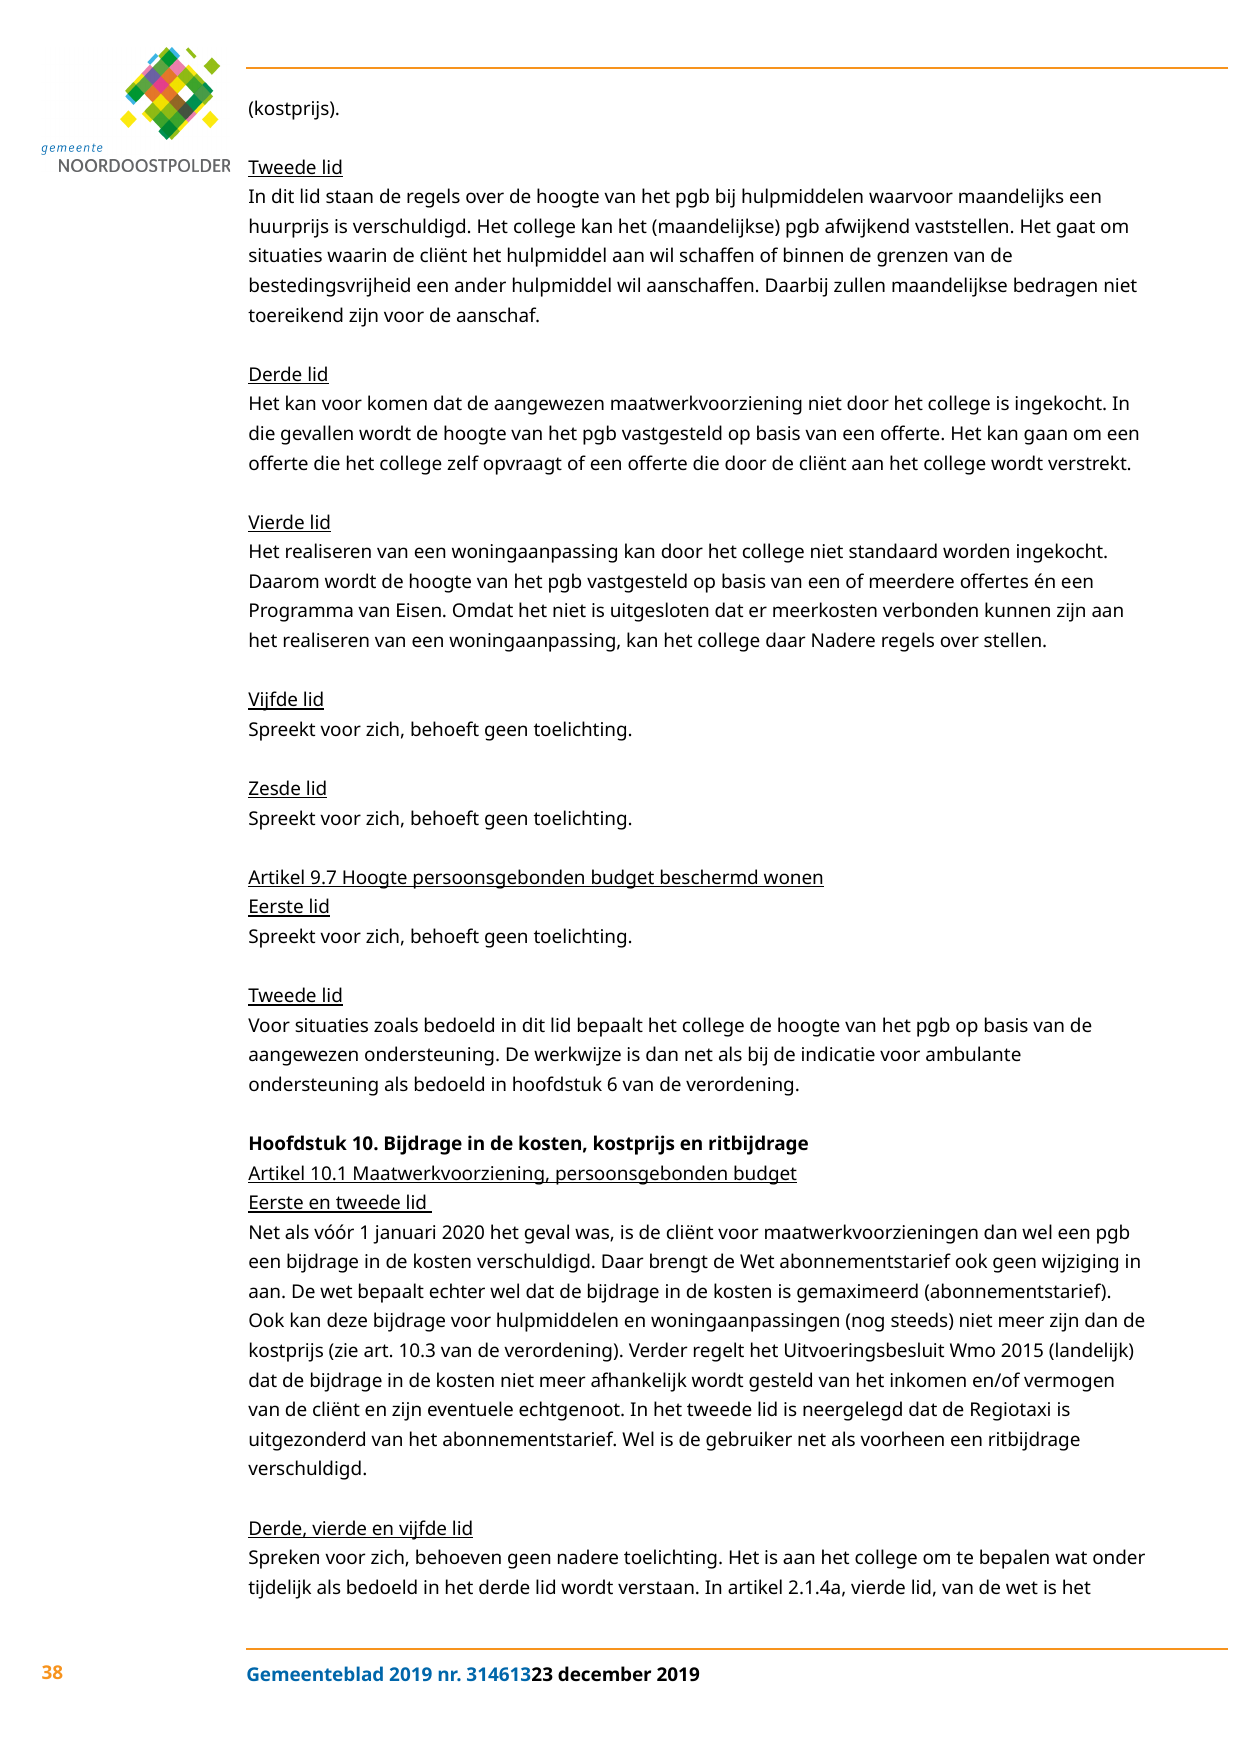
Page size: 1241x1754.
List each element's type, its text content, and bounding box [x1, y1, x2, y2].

text Artikel 10.1 Maatwerkvoorziening, persoonsgebonden budget [248, 1160, 1152, 1186]
text Spreekt voor zich, behoeft geen toelichting. [248, 716, 1152, 742]
text Eerste en tweede lid [248, 1189, 1152, 1215]
text Spreekt voor zich, behoeft geen toelichting. [248, 923, 1152, 949]
text Vierde lid [248, 509, 1152, 535]
text Voor situaties zoals bedoeld in dit lid bepaalt het college de hoogte van het pgb op basis van de aangewezen ondersteuning. De werkwijze is dan net als bij de indicatie voor ambulante ondersteuning als bedoeld in hoofdstuk 6 van de verordening. [248, 1012, 1152, 1097]
text Vijfde lid [248, 686, 1152, 712]
text Spreken voor zich, behoeven geen nadere toelichting. Het is aan het college om te bepalen wat onder tijdelijk als bedoeld in het derde lid wordt verstaan. In artikel 2.1.4a, vierde lid, van de wet is het [248, 1544, 1152, 1600]
text Het kan voor komen dat de aangewezen maatwerkvoorziening niet door het college is ingekocht. In die gevallen wordt de hoogte van het pgb vastgesteld op basis van een offerte. Het kan gaan om een offerte die het college zelf opvraagt of een offerte die door de cliënt aan het college wordt verstrekt. [248, 391, 1152, 476]
text Tweede lid [248, 982, 1152, 1008]
text In dit lid staan de regels over de hoogte van het pgb bij hulpmiddelen waarvoor maandelijks een huurprijs is verschuldigd. Het college kan het (maandelijkse) pgb afwijkend vaststellen. Het gaat om situaties waarin de cliënt het hulpmiddel aan wil schaffen of binnen de grenzen van de bestedingsvrijheid een ander hulpmiddel wil aanschaffen. Daarbij zullen maandelijkse bedragen niet toereikend zijn voor de aanschaf. [248, 183, 1152, 328]
text Hoofdstuk 10. Bijdrage in de kosten, kostprijs en ritbijdrage [248, 1130, 1152, 1156]
text Derde, vierde en vijfde lid [248, 1515, 1152, 1541]
text Net als vóór 1 januari 2020 het geval was, is de cliënt voor maatwerkvoorzieningen dan wel een pgb een bijdrage in de kosten verschuldigd. Daar brengt de Wet abonnementstarief ook geen wijziging in aan. De wet bepaalt echter wel dat de bijdrage in de kosten is gemaximeerd (abonnementstarief). Ook kan deze bijdrage voor hulpmiddelen en woningaanpassingen (nog steeds) niet meer zijn dan de kostprijs (zie art. 10.3 van de verordening). Verder regelt het Uitvoeringsbesluit Wmo 2015 (landelijk) dat de bijdrage in de kosten niet meer afhankelijk wordt gesteld van het inkomen en/of vermogen van de cliënt en zijn eventuele echtgenoot. In het tweede lid is neergelegd dat de Regiotaxi is uitgezonderd van het abonnementstarief. Wel is de gebruiker net als voorheen een ritbijdrage verschuldigd. [248, 1219, 1152, 1481]
text Artikel 9.7 Hoogte persoonsgebonden budget beschermd wonen [248, 864, 1152, 890]
text Het realiseren van een woningaanpassing kan door het college niet standaard worden ingekocht. Daarom wordt de hoogte van het pgb vastgesteld op basis van een of meerdere offertes én een Programma van Eisen. Omdat het niet is uitgesloten dat er meerkosten verbonden kunnen zijn aan het realiseren van een woningaanpassing, kan het college daar Nadere regels over stellen. [248, 538, 1152, 653]
text Tweede lid [248, 154, 1152, 180]
picture [41, 47, 231, 172]
text (kostprijs). [248, 95, 1152, 121]
text Zesde lid [248, 775, 1152, 801]
text Eerste lid [248, 893, 1152, 919]
text Spreekt voor zich, behoeft geen toelichting. [248, 805, 1152, 831]
text Derde lid [248, 361, 1152, 387]
